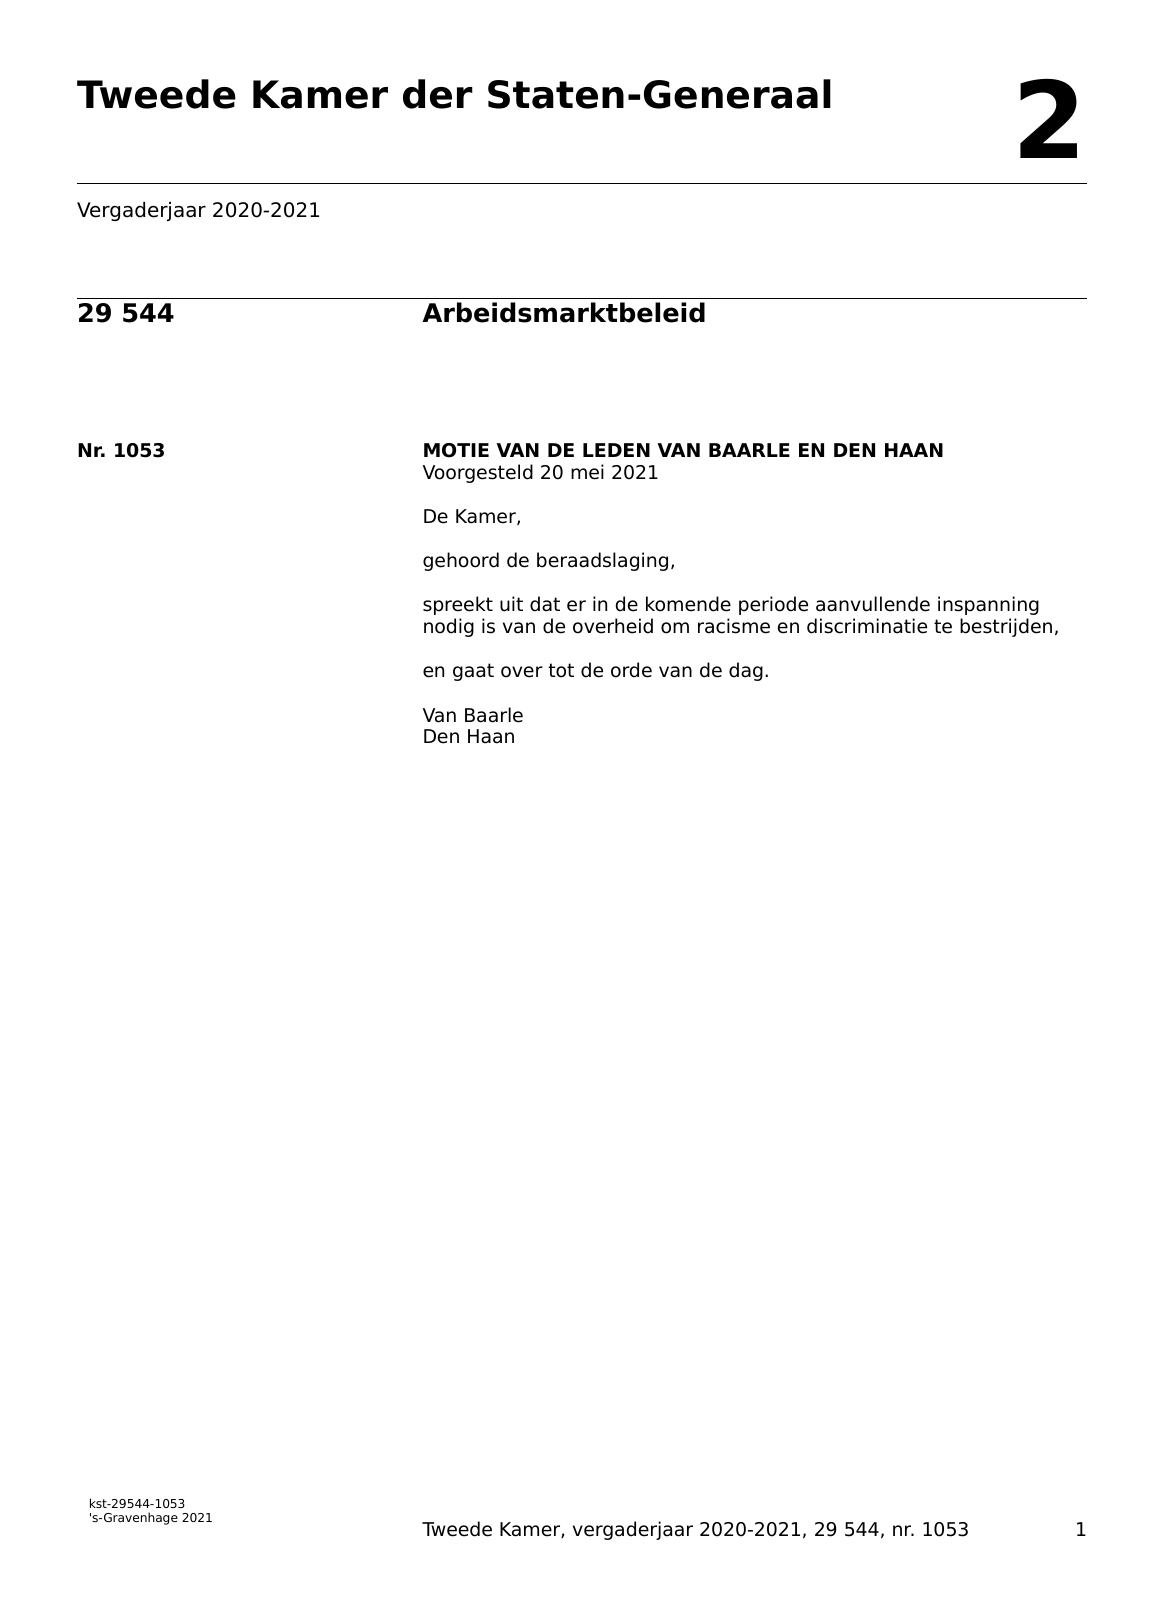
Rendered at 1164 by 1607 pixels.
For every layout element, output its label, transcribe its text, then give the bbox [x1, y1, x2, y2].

text Van Baarle [422, 704, 1087, 726]
table_header 2 [886, 59, 1087, 183]
text Voorgesteld 20 mei 2021 [422, 462, 1087, 484]
subtitle 29 544 Arbeidsmarktbeleid [77, 299, 1087, 329]
table_header Tweede Kamer der Staten-Generaal [77, 59, 886, 183]
table_cell Vergaderjaar 2020-2021 [77, 184, 1087, 298]
text 's-Gravenhage 2021 [88, 1511, 323, 1525]
text De Kamer, [422, 506, 1087, 528]
text kst-29544-1053 [88, 1497, 323, 1511]
text gehoord de beraadslaging, [422, 550, 1087, 572]
subtitle Nr. 1053 MOTIE VAN DE LEDEN VAN BAARLE EN DEN HAAN [77, 440, 1087, 462]
text spreekt uit dat er in de komende periode aanvullende inspanning nodig is van de overheid om racisme en discriminatie te bestrijden, [422, 594, 1087, 638]
text en gaat over tot de orde van de dag. [422, 660, 1087, 682]
text Den Haan [422, 726, 1087, 748]
